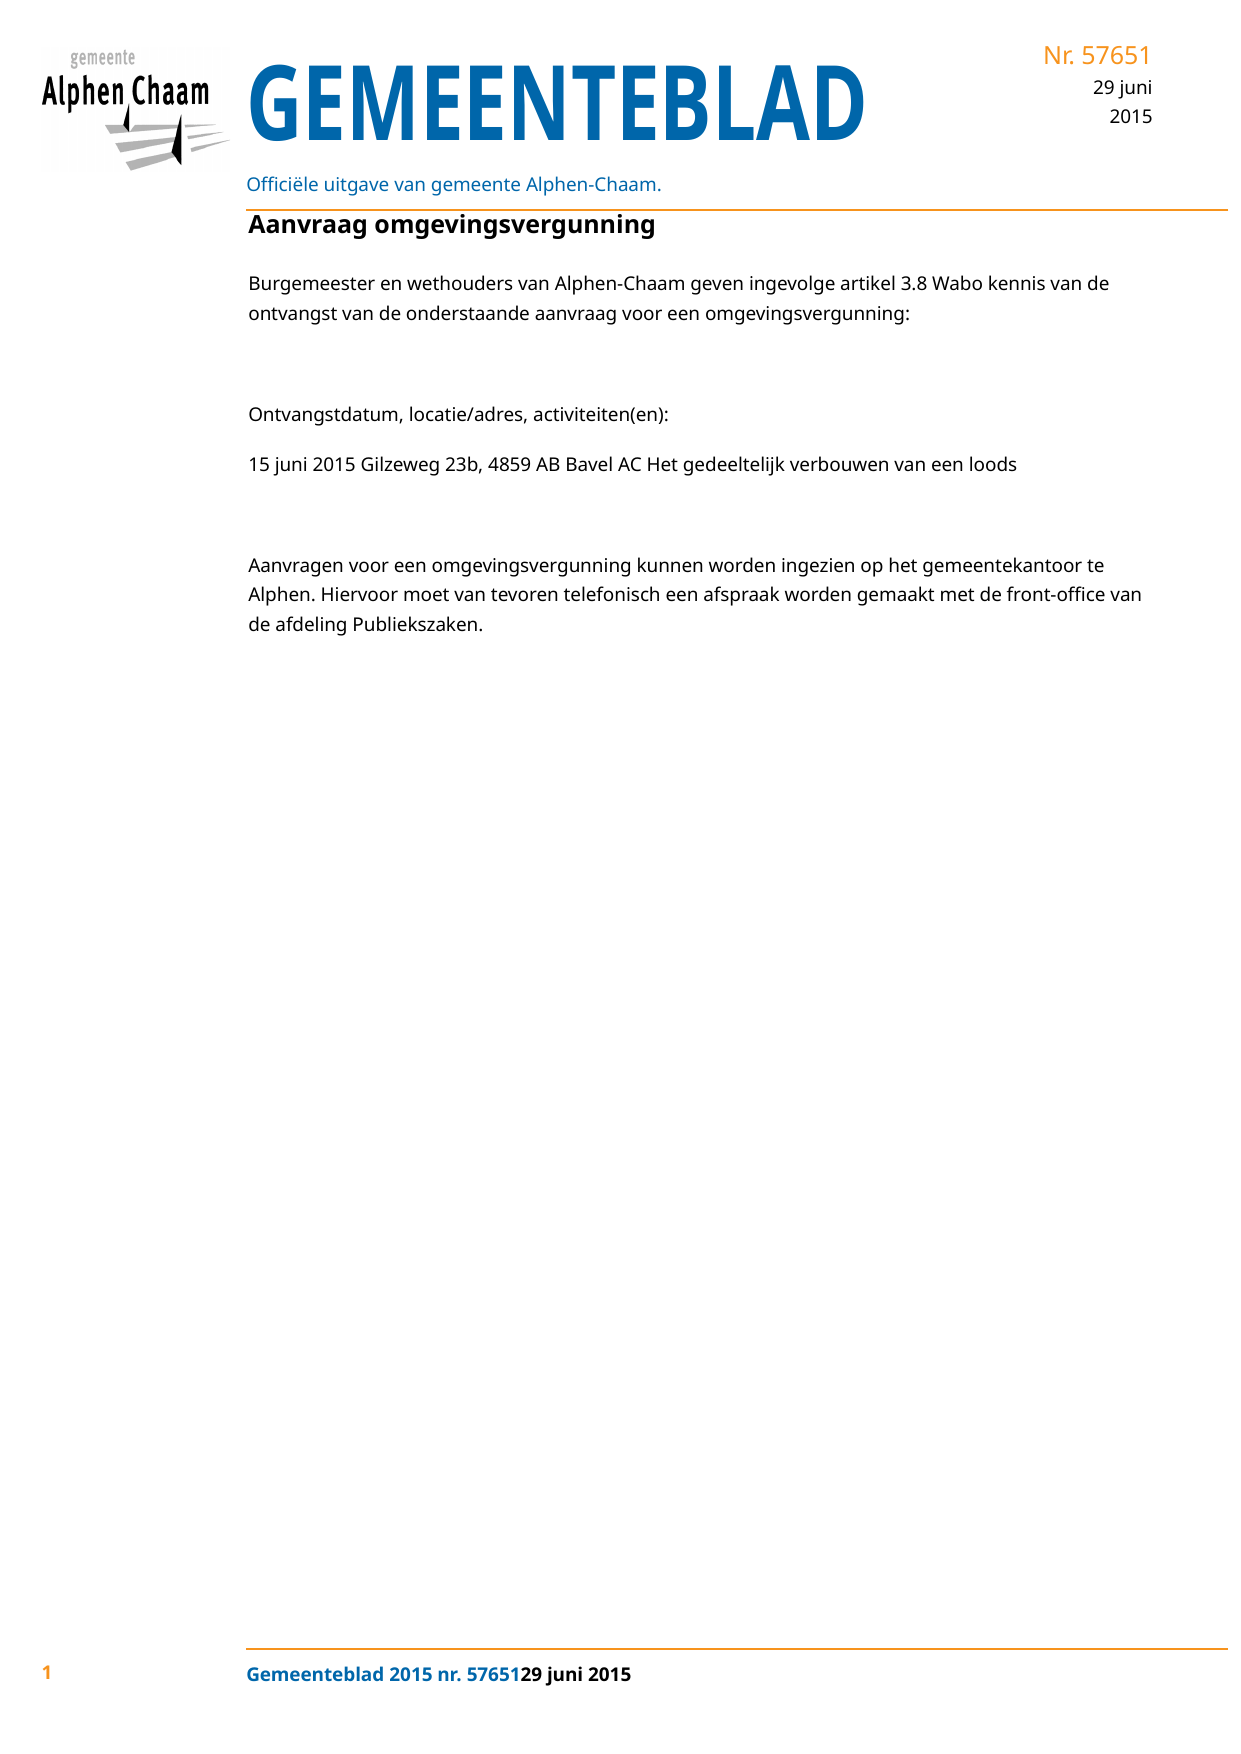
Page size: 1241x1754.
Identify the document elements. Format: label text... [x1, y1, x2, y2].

text 15 juni 2015 Gilzeweg 23b, 4859 AB Bavel AC Het gedeeltelijk verbouwen van een loods [248, 451, 1152, 477]
text Ontvangstdatum, locatie/adres, activiteiten(en): [248, 401, 1152, 426]
text Aanvraag omgevingsvergunning [248, 211, 1152, 241]
text Aanvragen voor een omgevingsvergunning kunnen worden ingezien op het gemeentekantoor te Alphen. Hiervoor moet van tevoren telefonisch een afspraak worden gemaakt met de front-office van de afdeling Publiekszaken. [248, 552, 1152, 637]
text Burgemeester en wethouders van Alphen-Chaam geven ingevolge artikel 3.8 Wabo kennis van de ontvangst van de onderstaande aanvraag voor een omgevingsvergunning: [248, 270, 1152, 326]
picture [41, 47, 231, 172]
